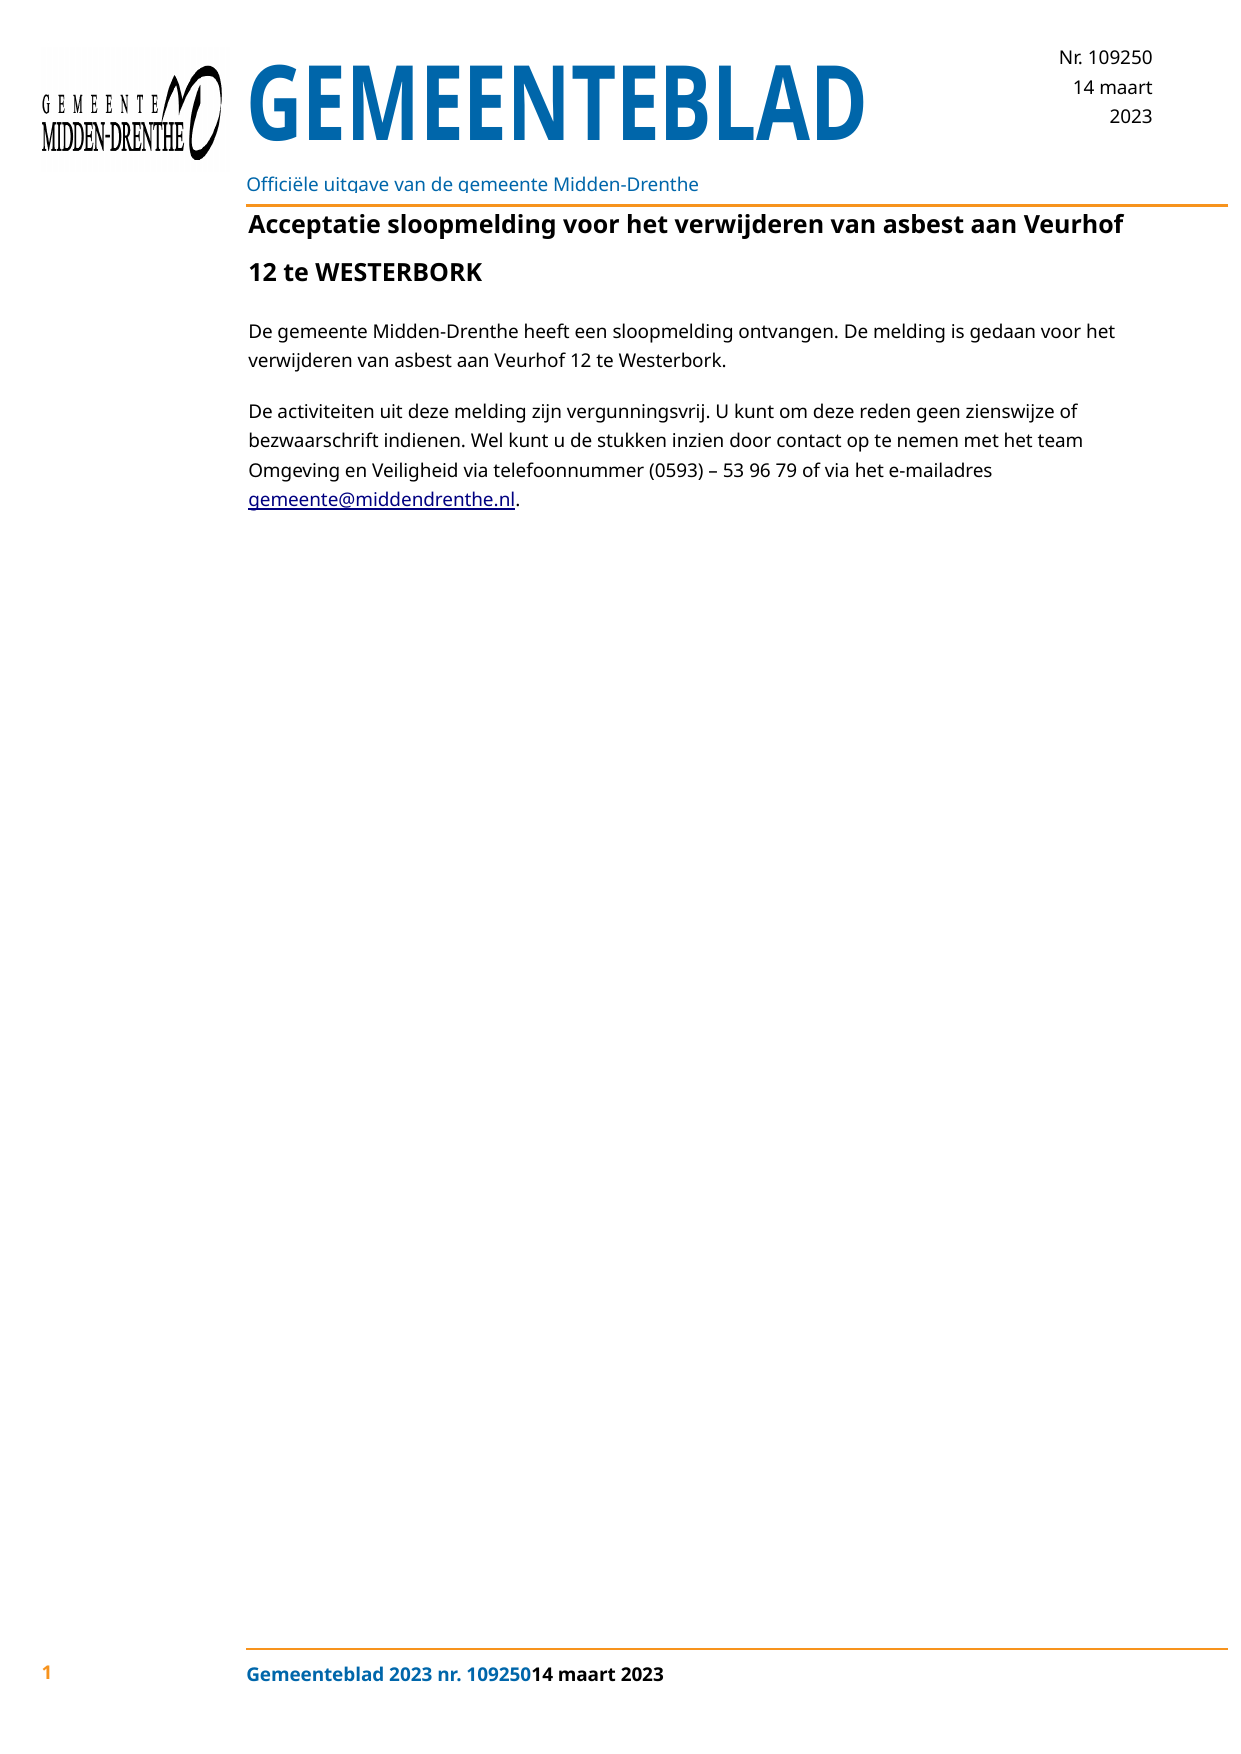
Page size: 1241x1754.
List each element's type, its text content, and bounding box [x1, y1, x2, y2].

text Acceptatie sloopmelding voor het verwijderen van asbest aan Veurhof 12 te WESTERBORK [248, 207, 1152, 288]
text De gemeente Midden-Drenthe heeft een sloopmelding ontvangen. De melding is gedaan voor het verwijderen van asbest aan Veurhof 12 te Westerbork. [248, 318, 1152, 373]
text De activiteiten uit deze melding zijn vergunningsvrij. U kunt om deze reden geen zienswijze of bezwaarschrift indienen. Wel kunt u de stukken inzien door contact op te nemen met het team Omgeving en Veiligheid via telefoonnummer (0593) – 53 96 79 of via het e-mailadres gemeente@middendrenthe.nl. [248, 398, 1152, 512]
picture [41, 47, 231, 172]
